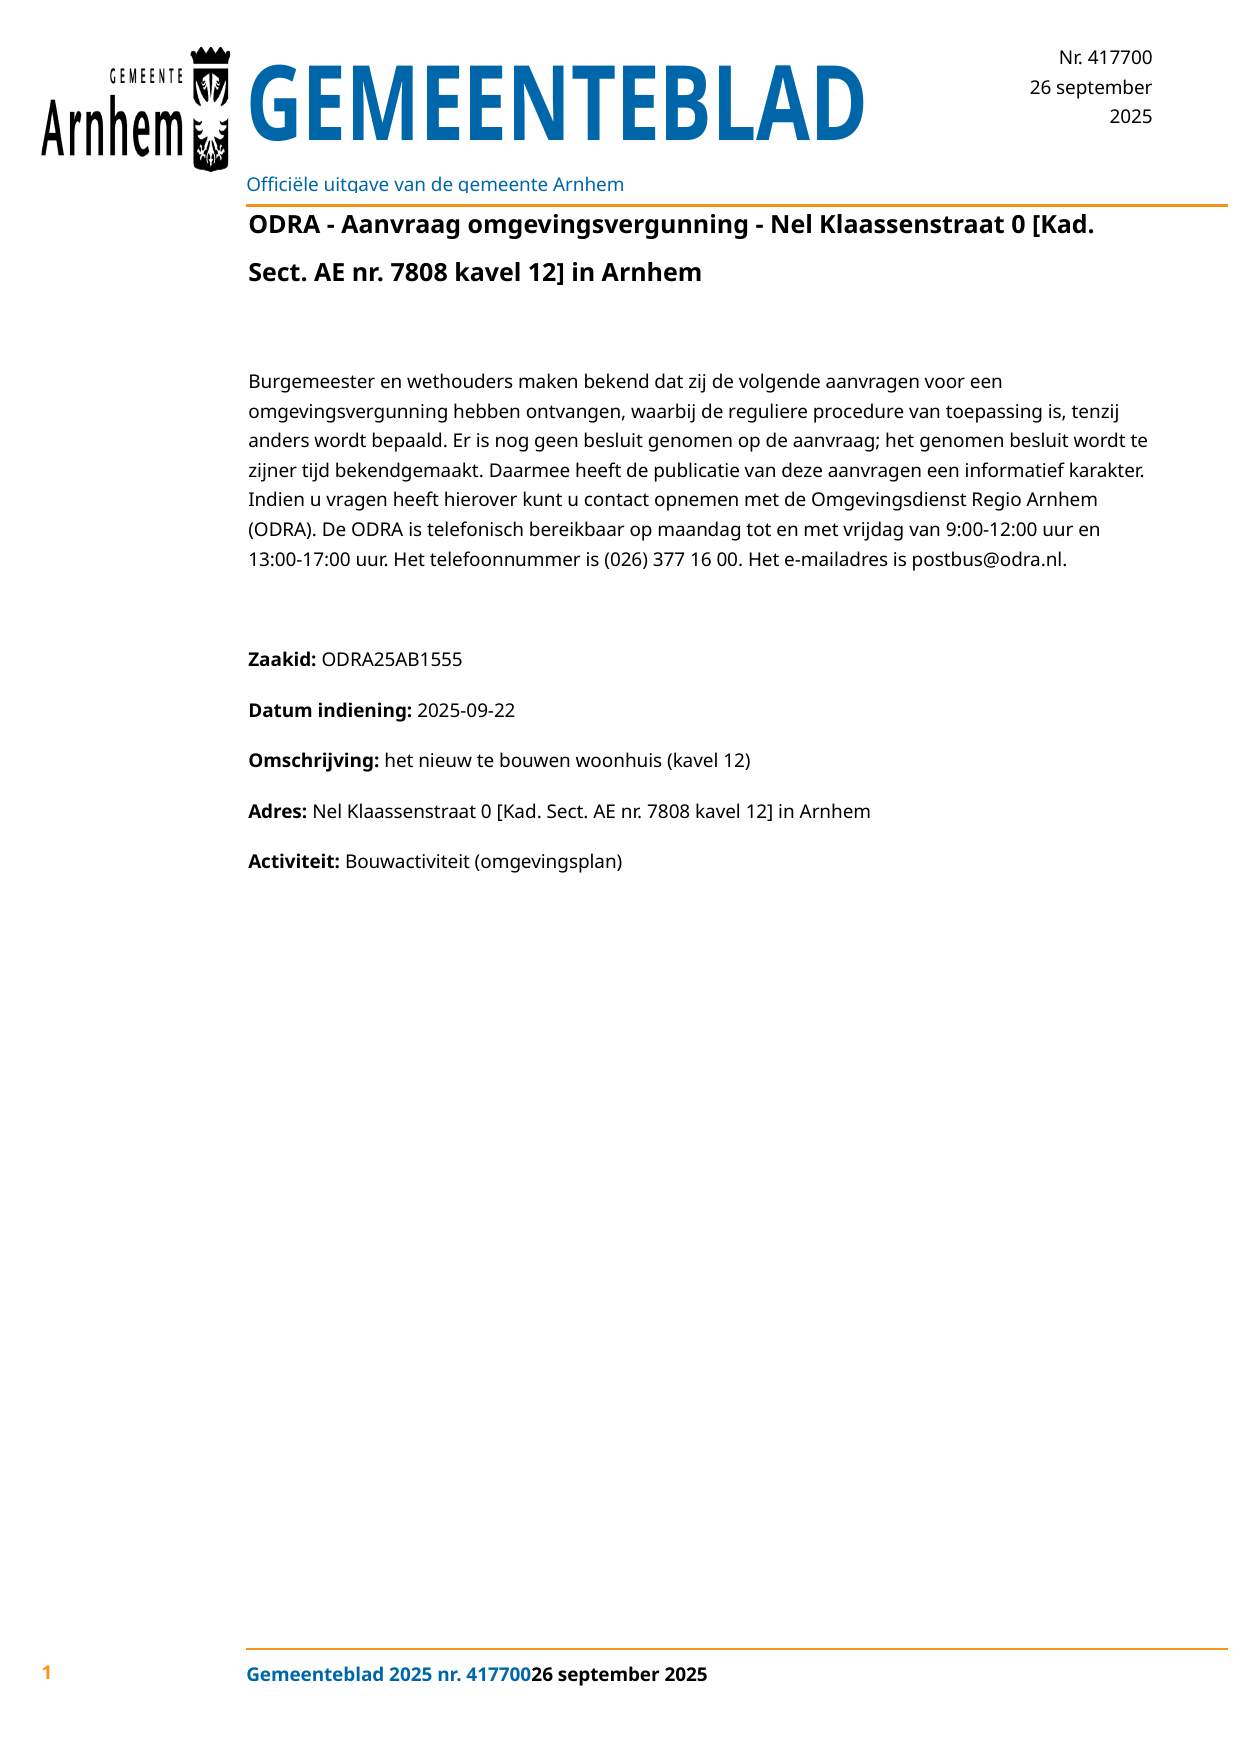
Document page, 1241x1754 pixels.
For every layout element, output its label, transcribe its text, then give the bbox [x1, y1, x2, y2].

text Zaakid: ODRA25AB1555 [248, 647, 1152, 672]
text Adres: Nel Klaassenstraat 0 [Kad. Sect. AE nr. 7808 kavel 12] in Arnhem [248, 798, 1152, 824]
text Burgemeester en wethouders maken bekend dat zij de volgende aanvragen voor een omgevingsvergunning hebben ontvangen, waarbij de reguliere procedure van toepassing is, tenzij anders wordt bepaald. Er is nog geen besluit genomen op de aanvraag; het genomen besluit wordt te zijner tijd bekendgemaakt. Daarmee heeft de publicatie van deze aanvragen een informatief karakter. Indien u vragen heeft hierover kunt u contact opnemen met de Omgevingsdienst Regio Arnhem (ODRA). De ODRA is telefonisch bereikbaar op maandag tot en met vrijdag van 9:00-12:00 uur en 13:00-17:00 uur. Het telefoonnummer is (026) 377 16 00. Het e-mailadres is postbus@odra.nl. [248, 368, 1152, 572]
text ODRA - Aanvraag omgevingsvergunning - Nel Klaassenstraat 0 [Kad. Sect. AE nr. 7808 kavel 12] in Arnhem [248, 207, 1152, 288]
picture [41, 47, 231, 172]
text Activiteit: Bouwactiviteit (omgevingsplan) [248, 848, 1152, 874]
text Datum indiening: 2025-09-22 [248, 697, 1152, 723]
text Omschrijving: het nieuw te bouwen woonhuis (kavel 12) [248, 747, 1152, 773]
